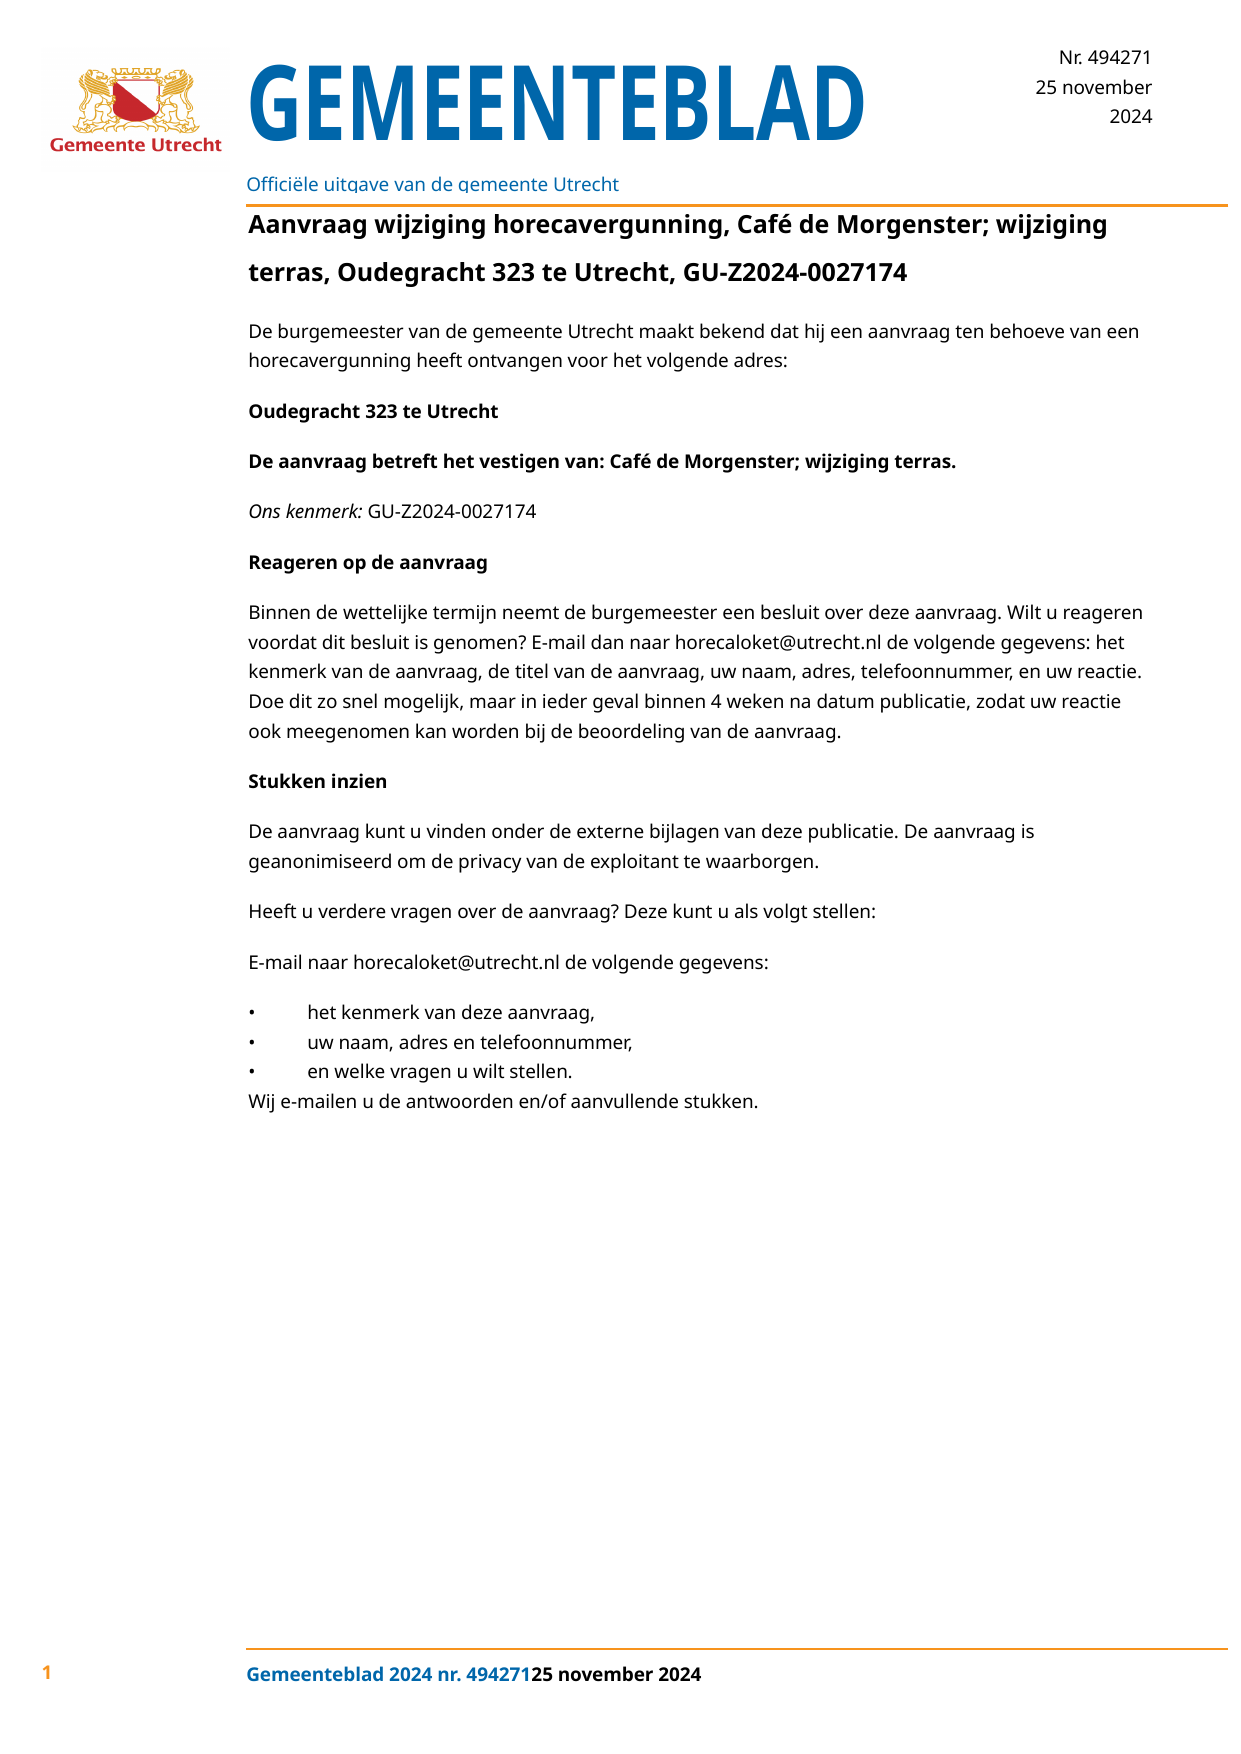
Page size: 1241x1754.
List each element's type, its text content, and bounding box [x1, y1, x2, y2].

text Aanvraag wijziging horecavergunning, Café de Morgenster; wijziging terras, Oudegracht 323 te Utrecht, GU-Z2024-0027174 [248, 207, 1152, 288]
list en welke vragen u wilt stellen. [248, 1059, 1152, 1084]
text Reageren op de aanvraag [248, 549, 1152, 575]
text Wij e-mailen u de antwoorden en/of aanvullende stukken. [248, 1088, 1152, 1114]
picture [41, 47, 231, 172]
text Binnen de wettelijke termijn neemt de burgemeester een besluit over deze aanvraag. Wilt u reageren voordat dit besluit is genomen? E-mail dan naar horecaloket@utrecht.nl de volgende gegevens: het kenmerk van de aanvraag, de titel van de aanvraag, uw naam, adres, telefoonnummer, en uw reactie. Doe dit zo snel mogelijk, maar in ieder geval binnen 4 weken na datum publicatie, zodat uw reactie ook meegenomen kan worden bij de beoordeling van de aanvraag. [248, 599, 1152, 744]
list het kenmerk van deze aanvraag, [248, 999, 1152, 1025]
text De aanvraag kunt u vinden onder de externe bijlagen van deze publicatie. De aanvraag is geanonimiseerd om de privacy van de exploitant te waarborgen. [248, 819, 1152, 874]
list uw naam, adres en telefoonnummer, [248, 1029, 1152, 1055]
text E-mail naar horecaloket@utrecht.nl de volgende gegevens: [248, 949, 1152, 975]
text Oudegracht 323 te Utrecht [248, 398, 1152, 424]
text De aanvraag betreft het vestigen van: Café de Morgenster; wijziging terras. [248, 448, 1152, 474]
text De burgemeester van de gemeente Utrecht maakt bekend dat hij een aanvraag ten behoeve van een horecavergunning heeft ontvangen voor het volgende adres: [248, 318, 1152, 373]
text Stukken inzien [248, 768, 1152, 794]
text Ons kenmerk: GU-Z2024-0027174 [248, 499, 1152, 524]
text Heeft u verdere vragen over de aanvraag? Deze kunt u als volgt stellen: [248, 899, 1152, 924]
